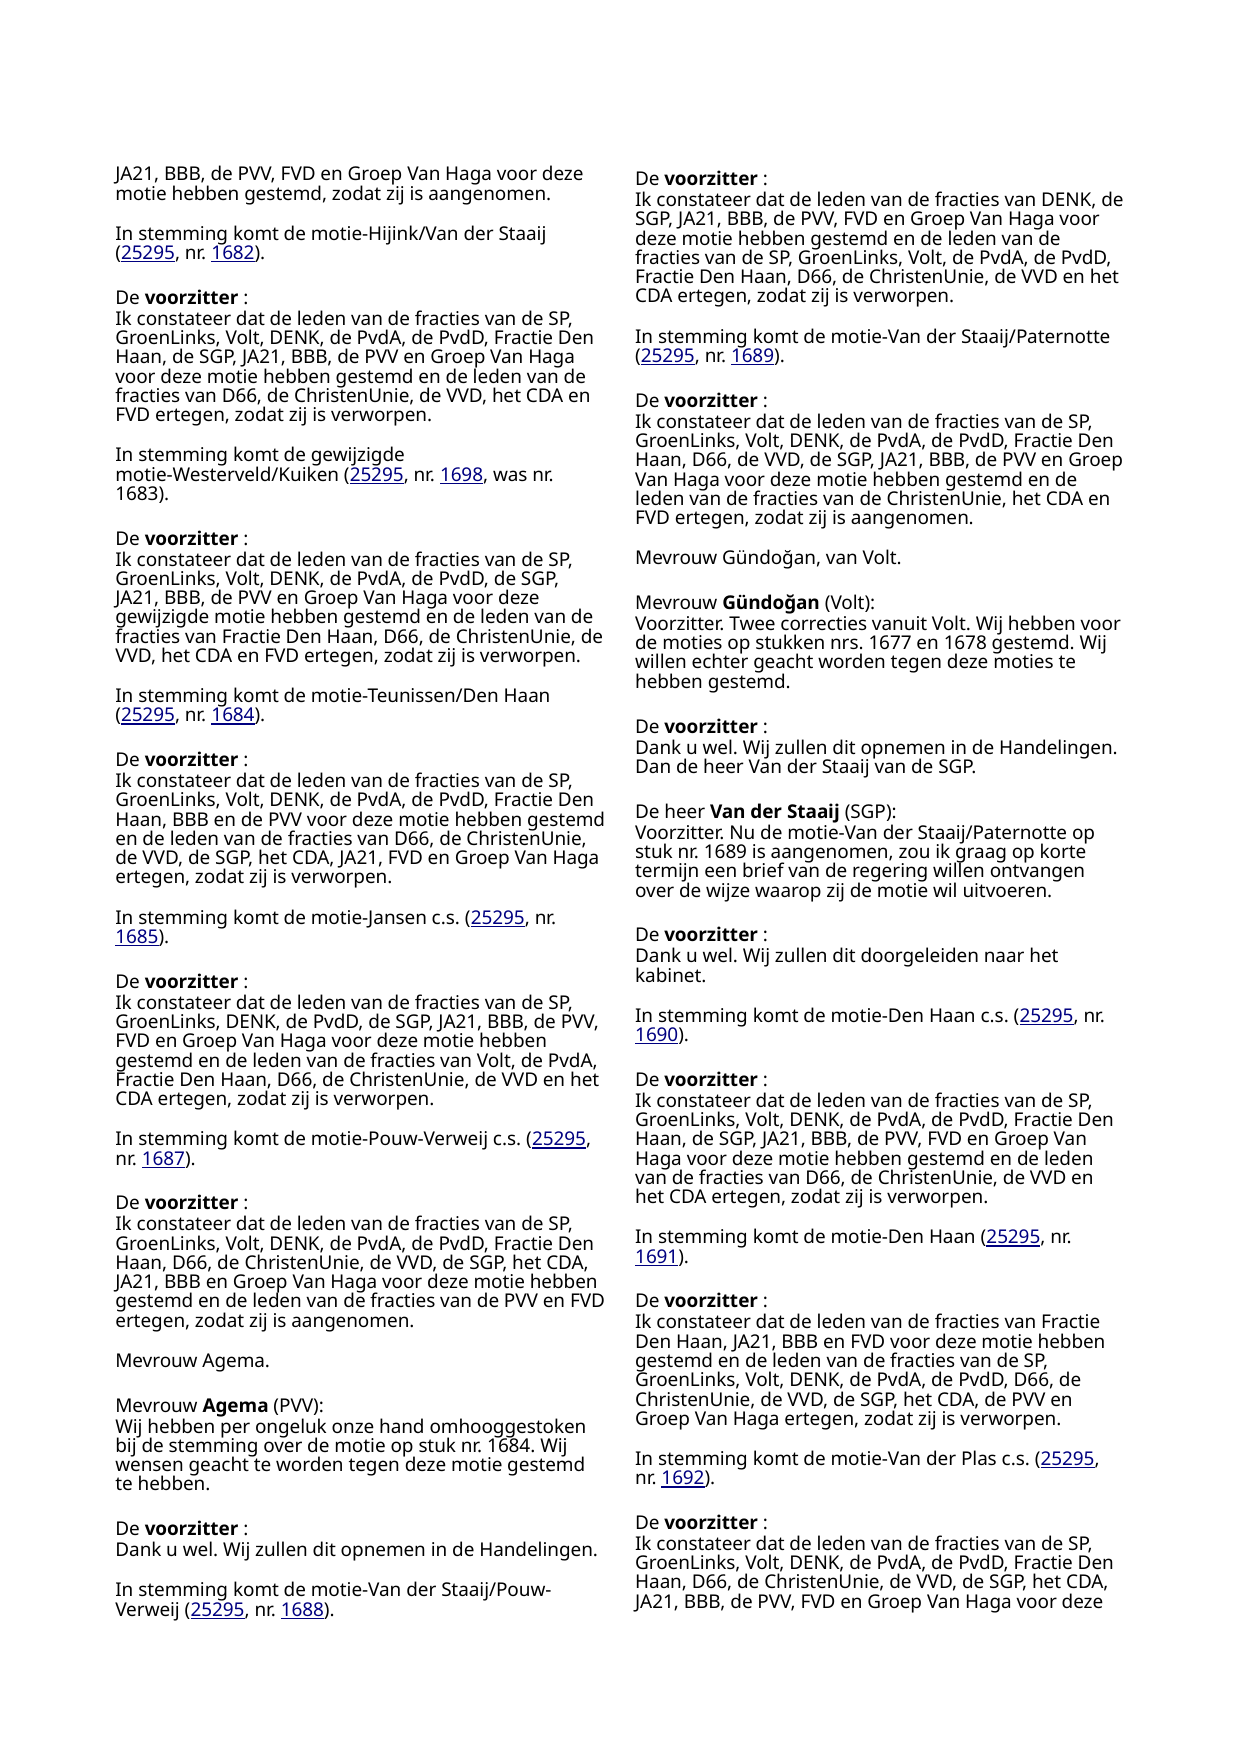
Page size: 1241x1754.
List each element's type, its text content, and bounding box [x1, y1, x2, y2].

text In stemming komt de motie-Teunissen/Den Haan (25295, nr. 1684). [115, 687, 605, 726]
text Dank u wel. Wij zullen dit opnemen in de Handelingen. [115, 1541, 605, 1561]
text Dank u wel. Wij zullen dit opnemen in de Handelingen. Dan de heer Van der Staaij van de SGP. [635, 739, 1125, 777]
text In stemming komt de motie-Hijink/Van der Staaij (25295, nr. 1682). [115, 225, 605, 263]
text De voorzitter : [115, 968, 605, 994]
text De voorzitter : [115, 284, 605, 310]
text Ik constateer dat de leden van de fracties van de SP, GroenLinks, Volt, DENK, de PvdA, de PvdD, Fractie Den Haan, D66, de VVD, de SGP, JA21, BBB, de PVV en Groep Van Haga voor deze motie hebben gestemd en de leden van de fracties van de ChristenUnie, het CDA en FVD ertegen, zodat zij is aangenomen. [635, 413, 1125, 528]
text De voorzitter : [635, 387, 1125, 413]
text Wij hebben per ongeluk onze hand omhooggestoken bij de stemming over de motie op stuk nr. 1684. Wij wensen geacht te worden tegen deze motie gestemd te hebben. [115, 1418, 605, 1495]
text De voorzitter : [635, 922, 1125, 947]
text Dank u wel. Wij zullen dit doorgeleiden naar het kabinet. [635, 947, 1125, 986]
text De voorzitter : [115, 525, 605, 551]
text De voorzitter : [115, 1189, 605, 1215]
text Mevrouw Gündoğan, van Volt. [635, 549, 1125, 568]
text De voorzitter : [635, 1288, 1125, 1313]
text Ik constateer dat de leden van de fracties van de SP, GroenLinks, DENK, de PvdD, de SGP, JA21, BBB, de PVV, FVD en Groep Van Haga voor deze motie hebben gestemd en de leden van de fracties van Volt, de PvdA, Fractie Den Haan, D66, de ChristenUnie, de VVD en het CDA ertegen, zodat zij is verworpen. [115, 994, 605, 1109]
text In stemming komt de motie-Den Haan c.s. (25295, nr. 1690). [635, 1007, 1125, 1045]
text Ik constateer dat de leden van de fracties van de SP, GroenLinks, Volt, DENK, de PvdA, de PvdD, Fractie Den Haan, BBB en de PVV voor deze motie hebben gestemd en de leden van de fracties van D66, de ChristenUnie, de VVD, de SGP, het CDA, JA21, FVD en Groep Van Haga ertegen, zodat zij is verworpen. [115, 772, 605, 888]
text In stemming komt de motie-Jansen c.s. (25295, nr. 1685). [115, 909, 605, 947]
text Ik constateer dat de leden van de fracties van de SP, GroenLinks, Volt, DENK, de PvdA, de PvdD, Fractie Den Haan, de SGP, JA21, BBB, de PVV, FVD en Groep Van Haga voor deze motie hebben gestemd en de leden van de fracties van D66, de ChristenUnie, de VVD en het CDA ertegen, zodat zij is verworpen. [635, 1092, 1125, 1207]
text Ik constateer dat de leden van de fracties van de SP, GroenLinks, Volt, DENK, de PvdA, de PvdD, Fractie Den Haan, D66, de ChristenUnie, de VVD, de SGP, het CDA, JA21, BBB, de PVV, FVD en Groep Van Haga voor deze [635, 1535, 1125, 1612]
text De voorzitter : [635, 713, 1125, 739]
text Ik constateer dat de leden van de fracties van Fractie Den Haan, JA21, BBB en FVD voor deze motie hebben gestemd en de leden van de fracties van de SP, GroenLinks, Volt, DENK, de PvdA, de PvdD, D66, de ChristenUnie, de VVD, de SGP, het CDA, de PVV en Groep Van Haga ertegen, zodat zij is verworpen. [635, 1313, 1125, 1429]
text In stemming komt de motie-Van der Plas c.s. (25295, nr. 1692). [635, 1450, 1125, 1488]
text JA21, BBB, de PVV, FVD en Groep Van Haga voor deze motie hebben gestemd, zodat zij is aangenomen. [115, 165, 605, 204]
text Mevrouw Agema. [115, 1352, 605, 1371]
text De voorzitter : [635, 1066, 1125, 1092]
text Mevrouw Agema (PVV): [115, 1392, 605, 1418]
text Voorzitter. Twee correcties vanuit Volt. Wij hebben voor de moties op stukken nrs. 1677 en 1678 gestemd. Wij willen echter geacht worden tegen deze moties te hebben gestemd. [635, 615, 1125, 692]
text Ik constateer dat de leden van de fracties van de SP, GroenLinks, Volt, DENK, de PvdA, de PvdD, Fractie Den Haan, de SGP, JA21, BBB, de PVV en Groep Van Haga voor deze motie hebben gestemd en de leden van de fracties van D66, de ChristenUnie, de VVD, het CDA en FVD ertegen, zodat zij is verworpen. [115, 310, 605, 425]
text De heer Van der Staaij (SGP): [635, 798, 1125, 824]
text In stemming komt de motie-Den Haan (25295, nr. 1691). [635, 1228, 1125, 1267]
text De voorzitter : [635, 165, 1125, 191]
text In stemming komt de motie-Van der Staaij/Paternotte (25295, nr. 1689). [635, 328, 1125, 366]
text De voorzitter : [115, 746, 605, 772]
text In stemming komt de motie-Van der Staaij/Pouw-Verweij (25295, nr. 1688). [115, 1581, 605, 1620]
text Voorzitter. Nu de motie-Van der Staaij/Paternotte op stuk nr. 1689 is aangenomen, zou ik graag op korte termijn een brief van de regering willen ontvangen over de wijze waarop zij de motie wil uitvoeren. [635, 824, 1125, 901]
text Ik constateer dat de leden van de fracties van de SP, GroenLinks, Volt, DENK, de PvdA, de PvdD, Fractie Den Haan, D66, de ChristenUnie, de VVD, de SGP, het CDA, JA21, BBB en Groep Van Haga voor deze motie hebben gestemd en de leden van de fracties van de PVV en FVD ertegen, zodat zij is aangenomen. [115, 1215, 605, 1331]
text Ik constateer dat de leden van de fracties van DENK, de SGP, JA21, BBB, de PVV, FVD en Groep Van Haga voor deze motie hebben gestemd en de leden van de fracties van de SP, GroenLinks, Volt, de PvdA, de PvdD, Fractie Den Haan, D66, de ChristenUnie, de VVD en het CDA ertegen, zodat zij is verworpen. [635, 191, 1125, 307]
text In stemming komt de gewijzigde motie-Westerveld/Kuiken (25295, nr. 1698, was nr. 1683). [115, 446, 605, 504]
text De voorzitter : [115, 1516, 605, 1541]
text In stemming komt de motie-Pouw-Verweij c.s. (25295, nr. 1687). [115, 1130, 605, 1169]
text Ik constateer dat de leden van de fracties van de SP, GroenLinks, Volt, DENK, de PvdA, de PvdD, de SGP, JA21, BBB, de PVV en Groep Van Haga voor deze gewijzigde motie hebben gestemd en de leden van de fracties van Fractie Den Haan, D66, de ChristenUnie, de VVD, het CDA en FVD ertegen, zodat zij is verworpen. [115, 551, 605, 666]
text Mevrouw Gündoğan (Volt): [635, 589, 1125, 615]
text De voorzitter : [635, 1509, 1125, 1535]
